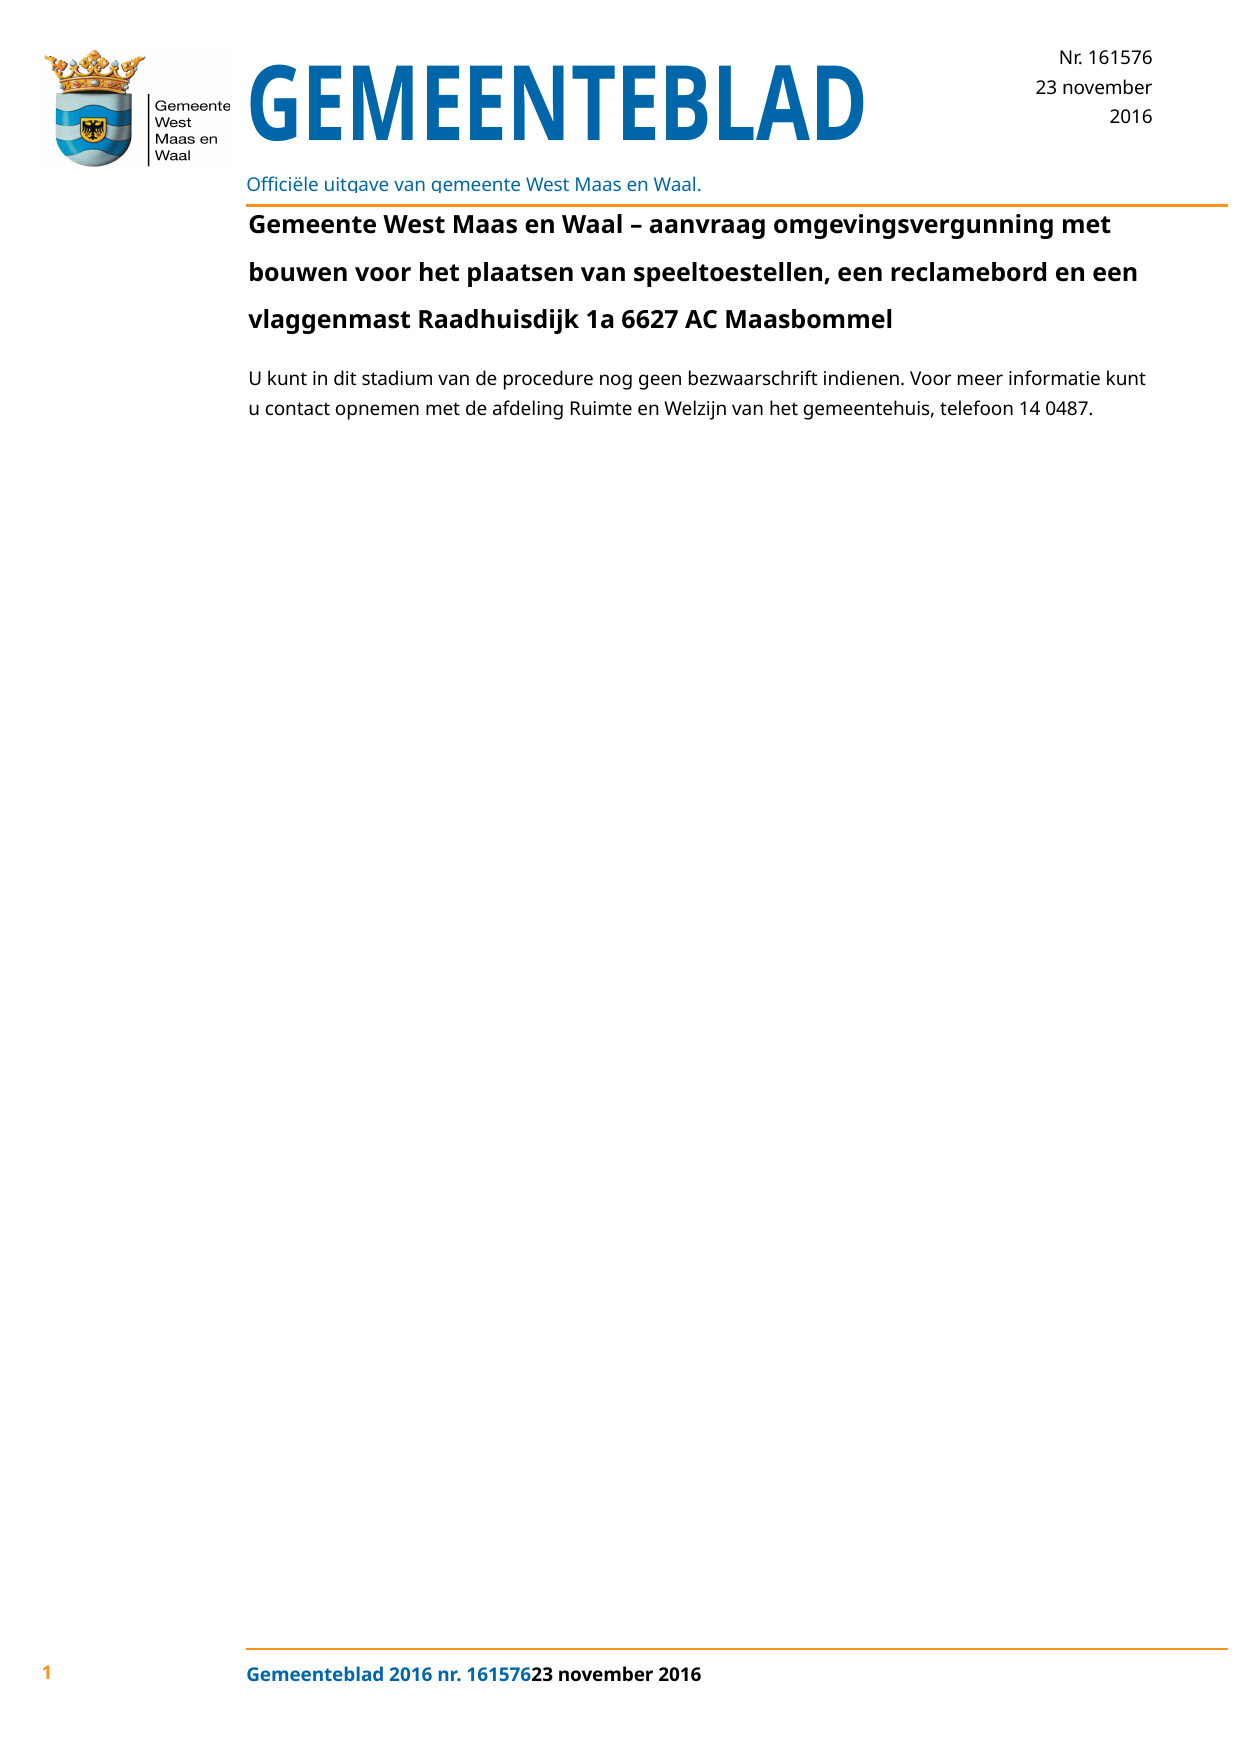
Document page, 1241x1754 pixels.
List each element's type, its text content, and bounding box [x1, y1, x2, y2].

text U kunt in dit stadium van de procedure nog geen bezwaarschrift indienen. Voor meer informatie kunt u contact opnemen met de afdeling Ruimte en Welzijn van het gemeentehuis, telefoon 14 0487. [248, 366, 1152, 421]
text Gemeente West Maas en Waal – aanvraag omgevingsvergunning met bouwen voor het plaatsen van speeltoestellen, een reclamebord en een vlaggenmast Raadhuisdijk 1a 6627 AC Maasbommel [248, 207, 1152, 336]
picture [41, 47, 231, 172]
